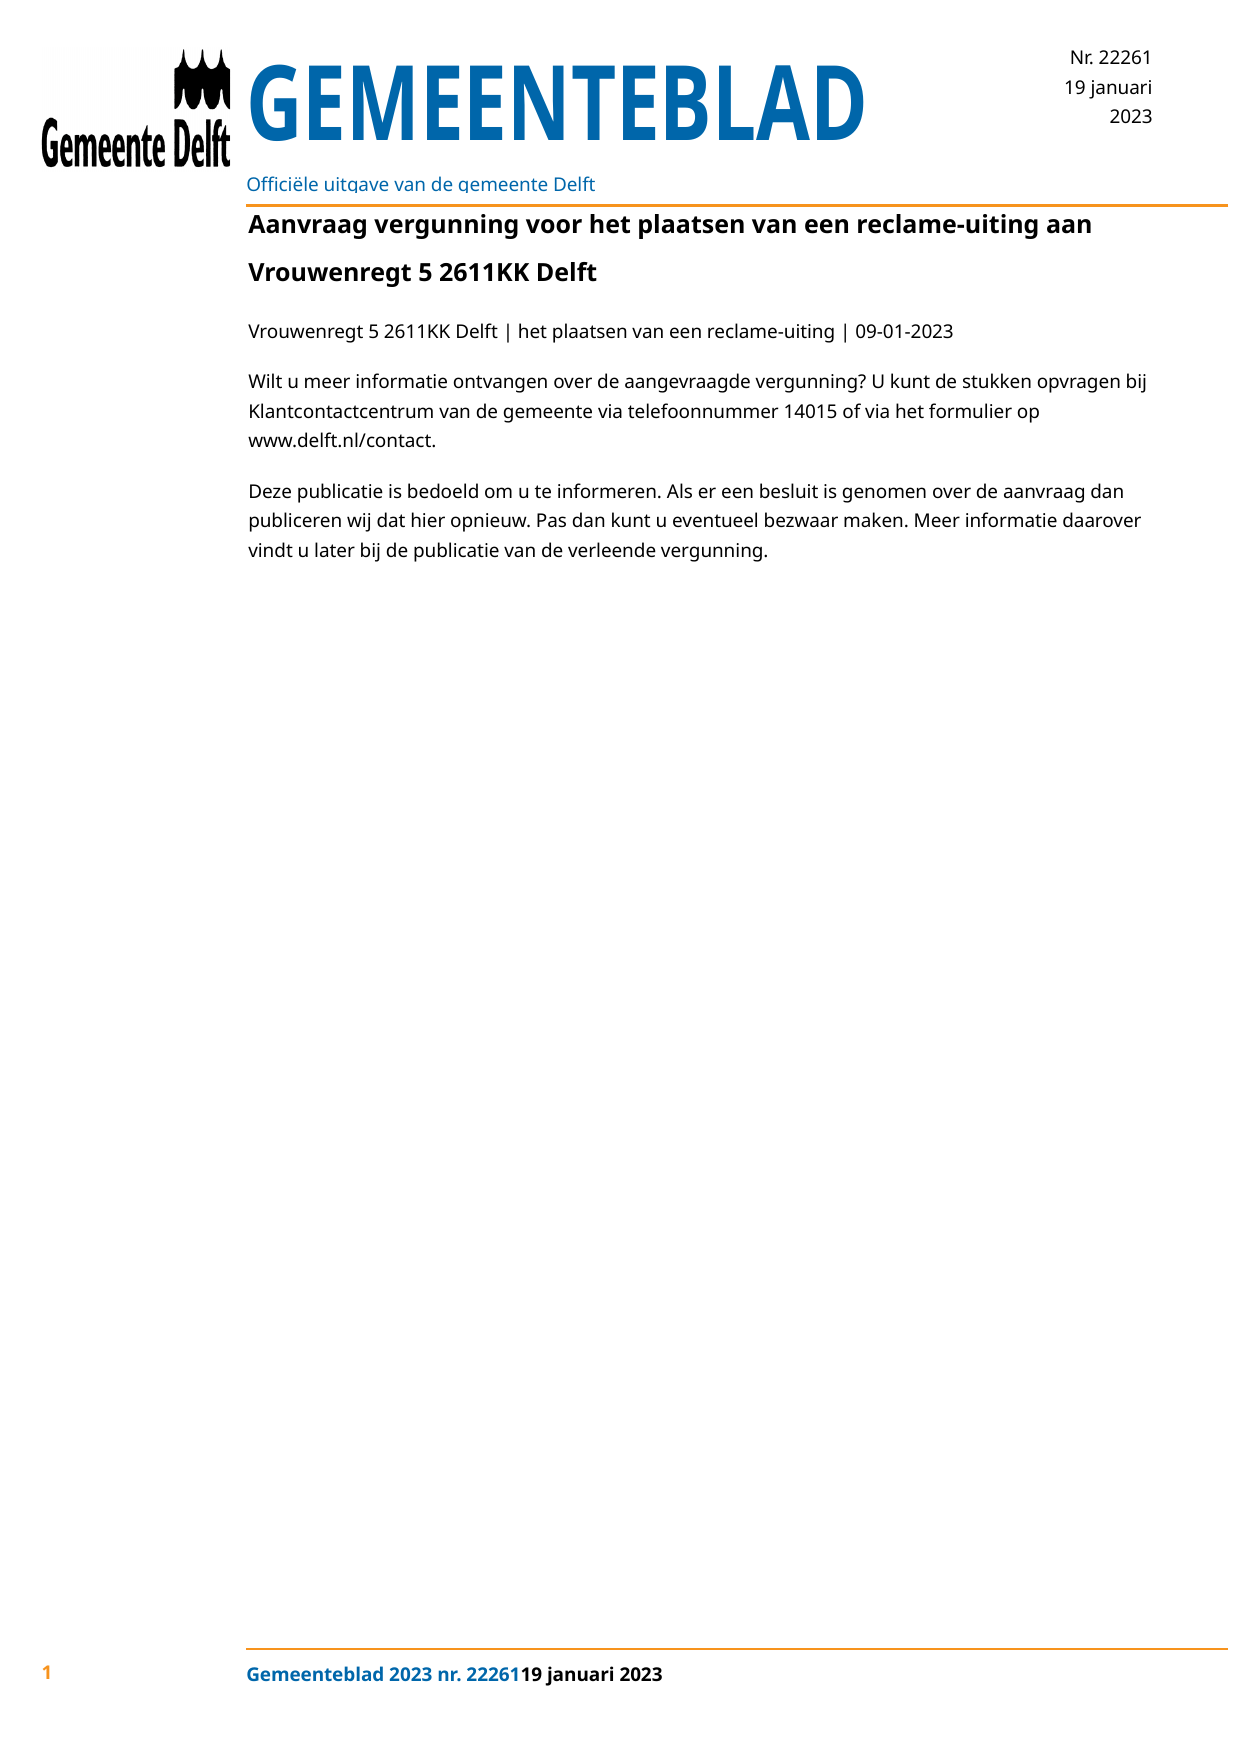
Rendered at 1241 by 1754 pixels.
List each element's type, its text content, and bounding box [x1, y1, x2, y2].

text Vrouwenregt 5 2611KK Delft | het plaatsen van een reclame-uiting | 09-01-2023 [248, 318, 1152, 344]
picture [41, 47, 231, 172]
text Wilt u meer informatie ontvangen over de aangevraagde vergunning? U kunt de stukken opvragen bij Klantcontactcentrum van de gemeente via telefoonnummer 14015 of via het formulier op www.delft.nl/contact. [248, 368, 1152, 453]
text Deze publicatie is bedoeld om u te informeren. Als er een besluit is genomen over de aanvraag dan publiceren wij dat hier opnieuw. Pas dan kunt u eventueel bezwaar maken. Meer informatie daarover vindt u later bij de publicatie van de verleende vergunning. [248, 478, 1152, 563]
text Aanvraag vergunning voor het plaatsen van een reclame-uiting aan Vrouwenregt 5 2611KK Delft [248, 207, 1152, 288]
